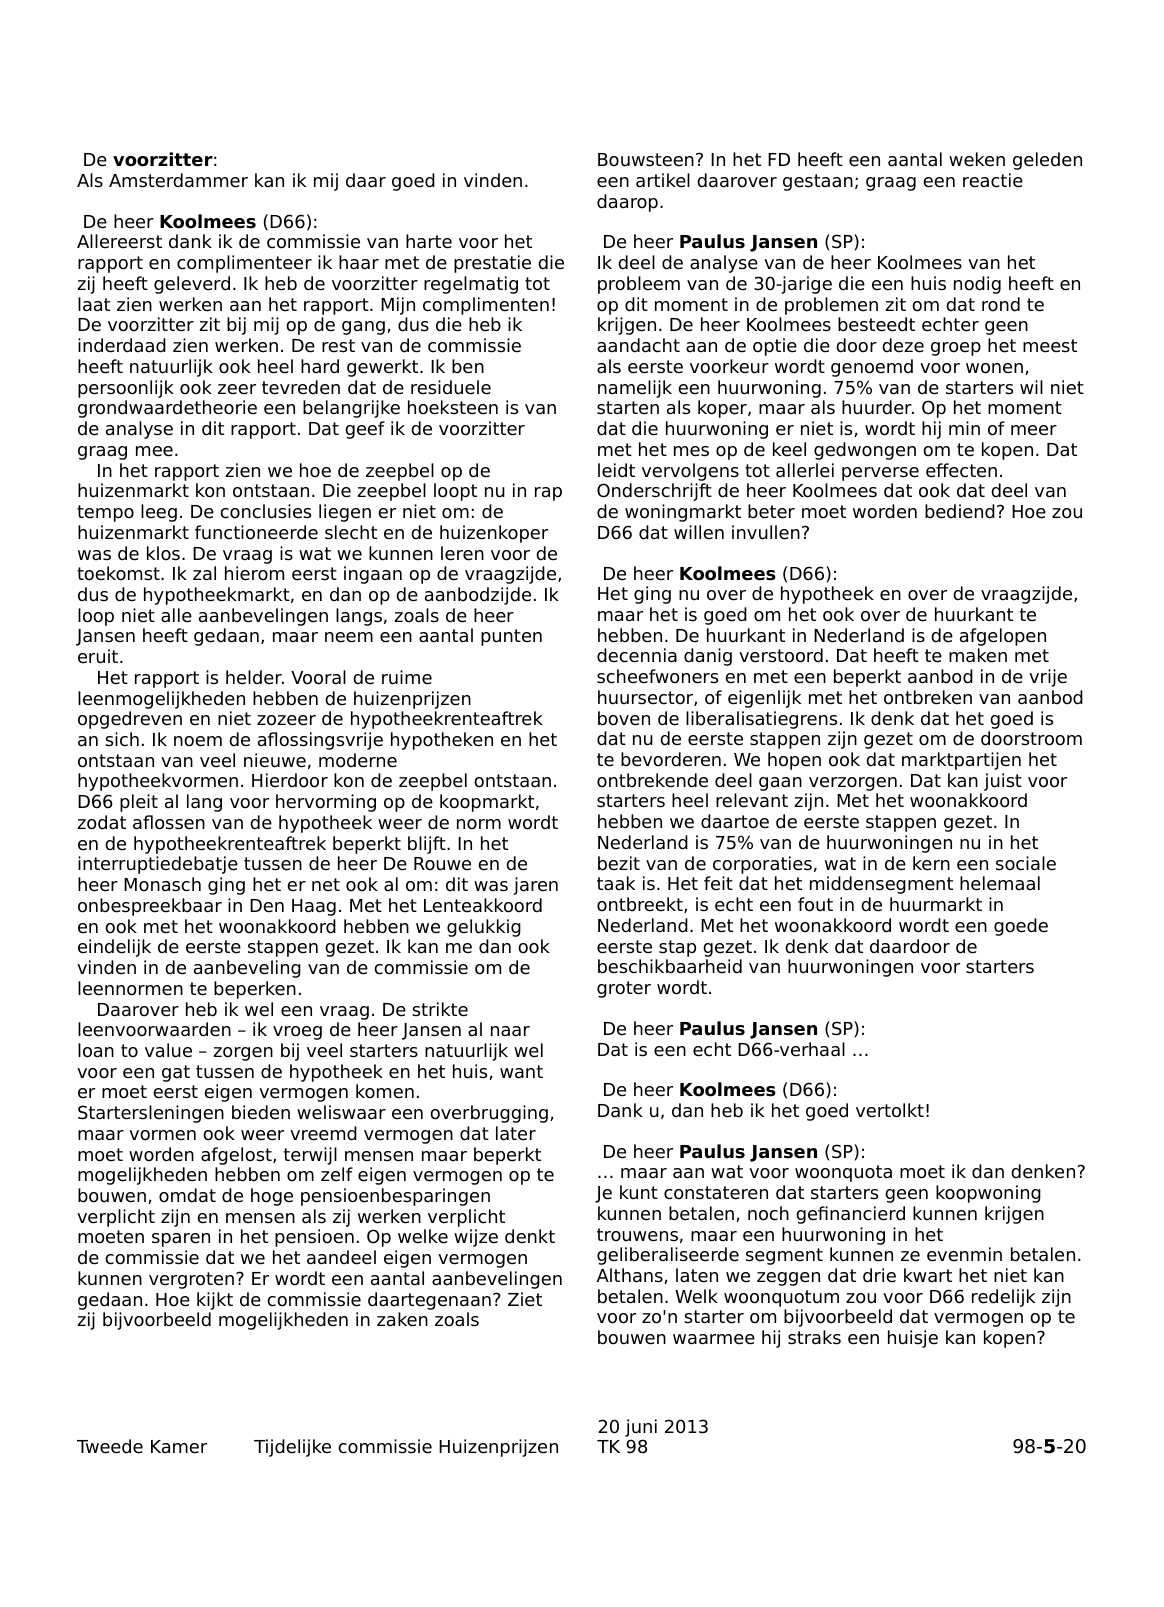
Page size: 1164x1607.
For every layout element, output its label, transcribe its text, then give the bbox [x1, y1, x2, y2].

text Het rapport is helder. Vooral de ruime leenmogelijkheden hebben de huizenprijzen opgedreven en niet zozeer de hypotheekrenteaftrek an sich. Ik noem de aflossingsvrije hypotheken en het ontstaan van veel nieuwe, moderne hypotheekvormen. Hierdoor kon de zeepbel ontstaan. D66 pleit al lang voor hervorming op de koopmarkt, zodat aflossen van de hypotheek weer de norm wordt en de hypotheekrenteaftrek beperkt blijft. In het interruptiedebatje tussen de heer De Rouwe en de heer Monasch ging het er net ook al om: dit was jaren onbespreekbaar in Den Haag. Met het Lenteakkoord en ook met het woonakkoord hebben we gelukkig eindelijk de eerste stappen gezet. Ik kan me dan ook vinden in de aanbeveling van de commissie om de leennormen te beperken. [77, 668, 567, 999]
text De heer Koolmees (D66): [596, 563, 1087, 584]
text De heer Koolmees (D66): [77, 212, 567, 232]
text Ik deel de analyse van de heer Koolmees van het probleem van de 30-jarige die een huis nodig heeft en op dit moment in de problemen zit om dat rond te krijgen. De heer Koolmees besteedt echter geen aandacht aan de optie die door deze groep het meest als eerste voorkeur wordt genoemd voor wonen, namelijk een huurwoning. 75% van de starters wil niet starten als koper, maar als huurder. Op het moment dat die huurwoning er niet is, wordt hij min of meer met het mes op de keel gedwongen om te kopen. Dat leidt vervolgens tot allerlei perverse effecten. Onderschrijft de heer Koolmees dat ook dat deel van de woningmarkt beter moet worden bediend? Hoe zou D66 dat willen invullen? [596, 253, 1087, 543]
text … maar aan wat voor woonquota moet ik dan denken? Je kunt constateren dat starters geen koopwoning kunnen betalen, noch gefinancierd kunnen krijgen trouwens, maar een huurwoning in het geliberaliseerde segment kunnen ze evenmin betalen. Althans, laten we zeggen dat drie kwart het niet kan betalen. Welk woonquotum zou voor D66 redelijk zijn voor zo'n starter om bijvoorbeeld dat vermogen op te bouwen waarmee hij straks een huisje kan kopen? [596, 1162, 1087, 1349]
text De heer Paulus Jansen (SP): [596, 1019, 1087, 1039]
text De heer Paulus Jansen (SP): [596, 1142, 1087, 1162]
text Bouwsteen? In het FD heeft een aantal weken geleden een artikel daarover gestaan; graag een reactie daarop. [596, 150, 1087, 212]
text Dat is een echt D66-verhaal … [596, 1039, 1087, 1060]
text De voorzitter: [77, 150, 567, 171]
text Allereerst dank ik de commissie van harte voor het rapport en complimenteer ik haar met de prestatie die zij heeft geleverd. Ik heb de voorzitter regelmatig tot laat zien werken aan het rapport. Mijn complimenten! De voorzitter zit bij mij op de gang, dus die heb ik inderdaad zien werken. De rest van de commissie heeft natuurlijk ook heel hard gewerkt. Ik ben persoonlijk ook zeer tevreden dat de residuele grondwaardetheorie een belangrijke hoeksteen is van de analyse in dit rapport. Dat geef ik de voorzitter graag mee. [77, 232, 567, 460]
text In het rapport zien we hoe de zeepbel op de huizenmarkt kon ontstaan. Die zeepbel loopt nu in rap tempo leeg. De conclusies liegen er niet om: de huizenmarkt functioneerde slecht en de huizenkoper was de klos. De vraag is wat we kunnen leren voor de toekomst. Ik zal hierom eerst ingaan op de vraagzijde, dus de hypotheekmarkt, en dan op de aanbodzijde. Ik loop niet alle aanbevelingen langs, zoals de heer Jansen heeft gedaan, maar neem een aantal punten eruit. [77, 460, 567, 668]
text Het ging nu over de hypotheek en over de vraagzijde, maar het is goed om het ook over de huurkant te hebben. De huurkant in Nederland is de afgelopen decennia danig verstoord. Dat heeft te maken met scheefwoners en met een beperkt aanbod in de vrije huursector, of eigenlijk met het ontbreken van aanbod boven de liberalisatiegrens. Ik denk dat het goed is dat nu de eerste stappen zijn gezet om de doorstroom te bevorderen. We hopen ook dat marktpartijen het ontbrekende deel gaan verzorgen. Dat kan juist voor starters heel relevant zijn. Met het woonakkoord hebben we daartoe de eerste stappen gezet. In Nederland is 75% van de huurwoningen nu in het bezit van de corporaties, wat in de kern een sociale taak is. Het feit dat het middensegment helemaal ontbreekt, is echt een fout in de huurmarkt in Nederland. Met het woonakkoord wordt een goede eerste stap gezet. Ik denk dat daardoor de beschikbaarheid van huurwoningen voor starters groter wordt. [596, 584, 1087, 999]
text Daarover heb ik wel een vraag. De strikte leenvoorwaarden – ik vroeg de heer Jansen al naar loan to value – zorgen bij veel starters natuurlijk wel voor een gat tussen de hypotheek en het huis, want er moet eerst eigen vermogen komen. Startersleningen bieden weliswaar een overbrugging, maar vormen ook weer vreemd vermogen dat later moet worden afgelost, terwijl mensen maar beperkt mogelijkheden hebben om zelf eigen vermogen op te bouwen, omdat de hoge pensioenbesparingen verplicht zijn en mensen als zij werken verplicht moeten sparen in het pensioen. Op welke wijze denkt de commissie dat we het aandeel eigen vermogen kunnen vergroten? Er wordt een aantal aanbevelingen gedaan. Hoe kijkt de commissie daartegenaan? Ziet zij bijvoorbeeld mogelijkheden in zaken zoals [77, 999, 567, 1331]
text De heer Koolmees (D66): [596, 1080, 1087, 1101]
text Dank u, dan heb ik het goed vertolkt! [596, 1101, 1087, 1122]
text Als Amsterdammer kan ik mij daar goed in vinden. [77, 171, 567, 192]
text De heer Paulus Jansen (SP): [596, 232, 1087, 253]
